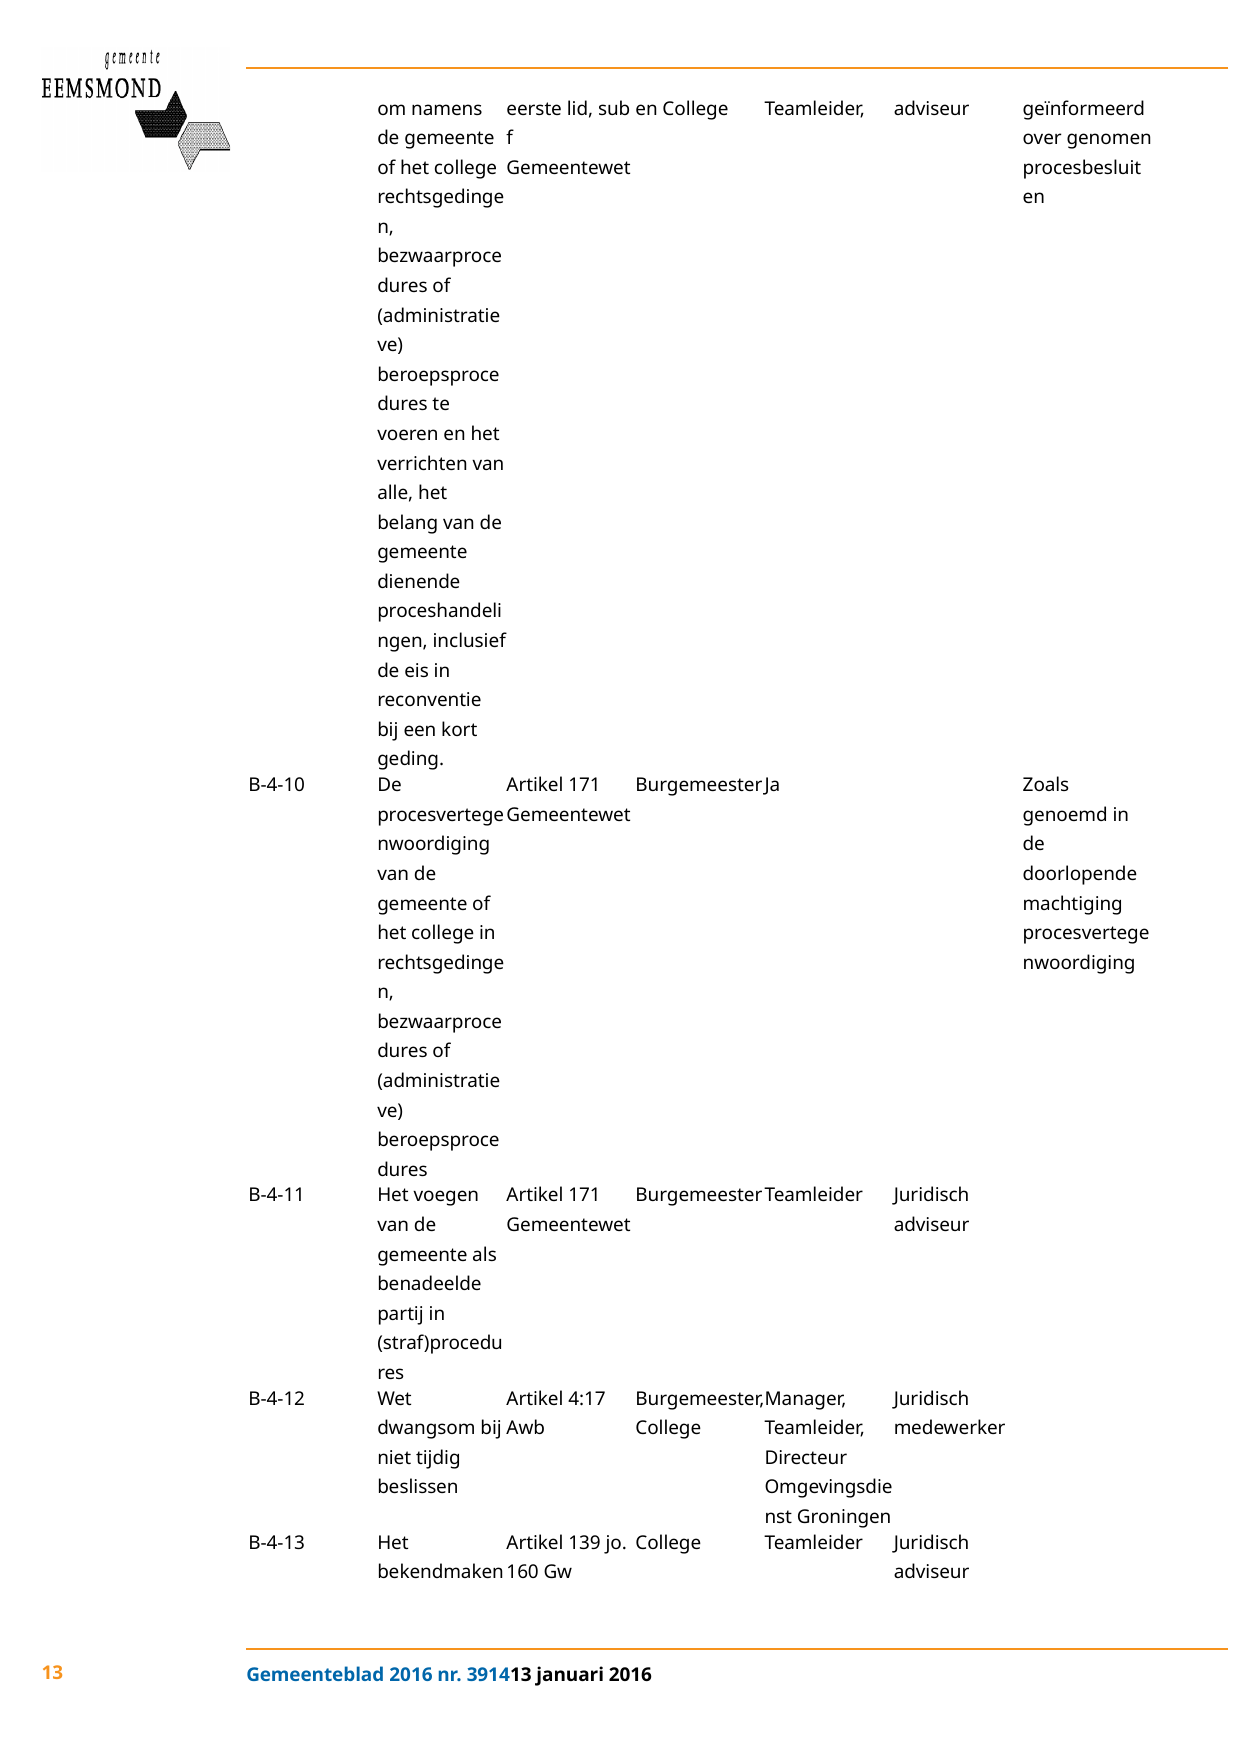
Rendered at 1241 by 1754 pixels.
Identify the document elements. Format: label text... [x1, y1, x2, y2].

table_cell B-4-11 [248, 1182, 377, 1385]
table_cell Het bekendmaken [377, 1529, 506, 1584]
table_cell De procesvertegenwoordiging van de gemeente of het college in rechtsgedingen, bezwaarprocedures of (administratieve) beroepsprocedures [377, 771, 506, 1182]
table_cell eerste lid, sub f Gemeentewet [506, 95, 635, 771]
table_cell Teamleider, [764, 95, 893, 771]
table_cell Juridisch medewerker [894, 1385, 1022, 1529]
table_cell Juridisch adviseur [894, 1529, 1022, 1584]
picture [41, 47, 231, 172]
table_cell Burgemeester [635, 771, 764, 1182]
table_cell Juridisch adviseur [894, 1182, 1022, 1385]
table_cell B-4-13 [248, 1529, 377, 1584]
table_cell Artikel 171 Gemeentewet [506, 1182, 635, 1385]
table_cell Ja [764, 771, 893, 1182]
table_cell [894, 771, 1022, 1182]
table_cell Artikel 4:17 Awb [506, 1385, 635, 1529]
table_cell Burgemeester [635, 1182, 764, 1385]
table_cell [1023, 1385, 1152, 1529]
table_cell [1023, 1529, 1152, 1584]
table_cell Wet dwangsom bij niet tijdig beslissen [377, 1385, 506, 1529]
table_cell Teamleider [764, 1529, 893, 1584]
table_cell Artikel 171 Gemeentewet [506, 771, 635, 1182]
table_cell [248, 95, 377, 771]
table_cell Burgemeester, College [635, 1385, 764, 1529]
table_cell Teamleider [764, 1182, 893, 1385]
table_cell B-4-10 [248, 771, 377, 1182]
table_cell Zoals genoemd in de doorlopende machtiging procesvertegenwoordiging [1023, 771, 1152, 1182]
table_cell Manager, Teamleider, Directeur Omgevingsdienst Groningen [764, 1385, 893, 1529]
table_cell [1023, 1182, 1152, 1385]
table_cell Artikel 139 jo. 160 Gw [506, 1529, 635, 1584]
table_cell geïnformeerd over genomen procesbesluiten [1023, 95, 1152, 771]
table_cell B-4-12 [248, 1385, 377, 1529]
table_cell om namens de gemeente of het college rechtsgedingen, bezwaarprocedures of (administratieve) beroepsprocedures te voeren en het verrichten van alle, het belang van de gemeente dienende proceshandelingen, inclusief de eis in reconventie bij een kort geding. [377, 95, 506, 771]
table_cell College [635, 1529, 764, 1584]
table_cell adviseur [894, 95, 1022, 771]
table_cell Het voegen van de gemeente als benadeelde partij in (straf)procedures [377, 1182, 506, 1385]
table_cell en College [635, 95, 764, 771]
